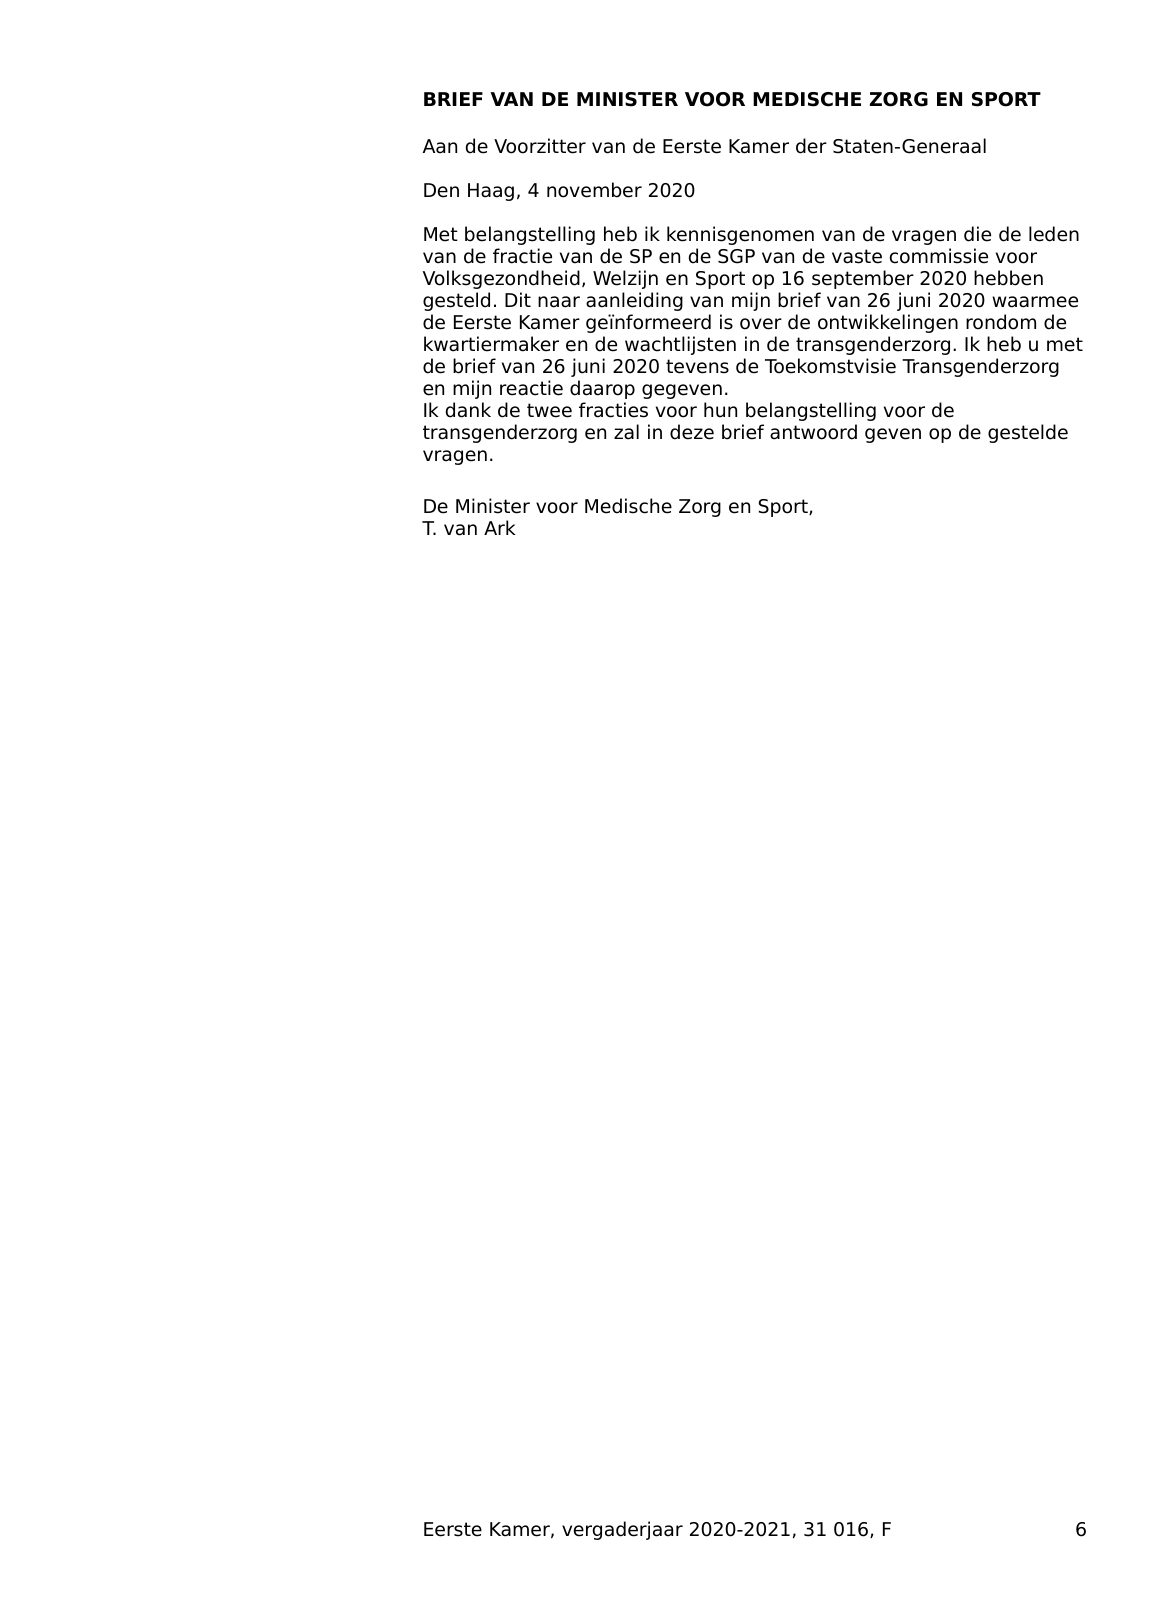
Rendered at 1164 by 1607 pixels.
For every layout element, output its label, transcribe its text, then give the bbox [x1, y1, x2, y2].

text Aan de Voorzitter van de Eerste Kamer der Staten-Generaal [422, 136, 1087, 158]
text Den Haag, 4 november 2020 [422, 180, 1087, 202]
text De Minister voor Medische Zorg en Sport, T. van Ark [422, 496, 1087, 540]
text Ik dank de twee fracties voor hun belangstelling voor de transgenderzorg en zal in deze brief antwoord geven op de gestelde vragen. [422, 400, 1087, 466]
text Met belangstelling heb ik kennisgenomen van de vragen die de leden van de fractie van de SP en de SGP van de vaste commissie voor Volksgezondheid, Welzijn en Sport op 16 september 2020 hebben gesteld. Dit naar aanleiding van mijn brief van 26 juni 2020 waarmee de Eerste Kamer geïnformeerd is over de ontwikkelingen rondom de kwartiermaker en de wachtlijsten in de transgenderzorg. Ik heb u met de brief van 26 juni 2020 tevens de Toekomstvisie Transgenderzorg en mijn reactie daarop gegeven. [422, 224, 1087, 400]
subtitle BRIEF VAN DE MINISTER VOOR MEDISCHE ZORG EN SPORT [422, 89, 1087, 111]
